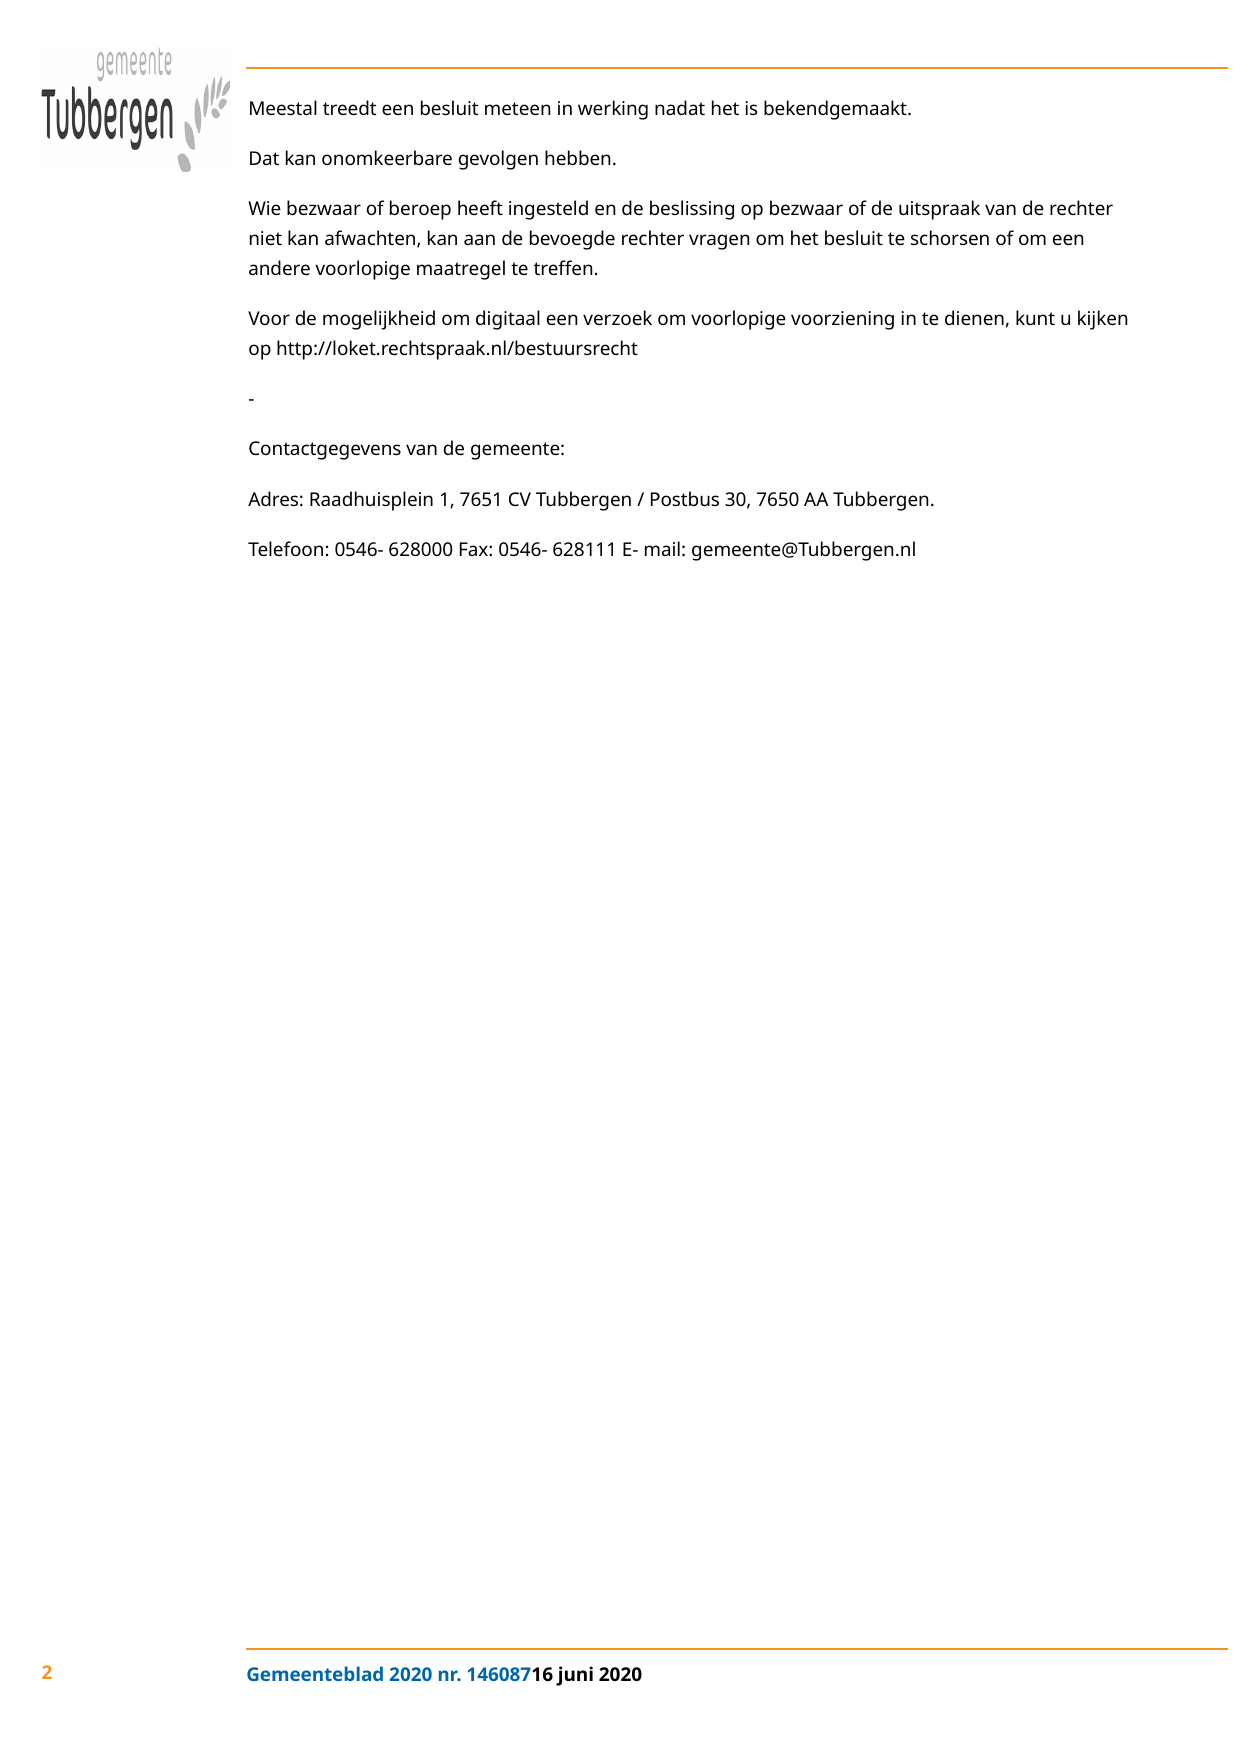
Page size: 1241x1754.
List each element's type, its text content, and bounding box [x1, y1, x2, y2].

text Adres: Raadhuisplein 1, 7651 CV Tubbergen / Postbus 30, 7650 AA Tubbergen. [248, 486, 1152, 512]
picture [41, 47, 231, 172]
text - [248, 385, 1152, 411]
text Meestal treedt een besluit meteen in werking nadat het is bekendgemaakt. [248, 95, 1152, 121]
text Voor de mogelijkheid om digitaal een verzoek om voorlopige voorziening in te dienen, kunt u kijken op http://loket.rechtspraak.nl/bestuursrecht [248, 305, 1152, 361]
text Contactgegevens van de gemeente: [248, 436, 1152, 461]
text Telefoon: 0546- 628000 Fax: 0546- 628111 E- mail: gemeente@Tubbergen.nl [248, 536, 1152, 562]
text Wie bezwaar of beroep heeft ingesteld en de beslissing op bezwaar of de uitspraak van de rechter niet kan afwachten, kan aan de bevoegde rechter vragen om het besluit te schorsen of om een andere voorlopige maatregel te treffen. [248, 196, 1152, 281]
text Dat kan onomkeerbare gevolgen hebben. [248, 145, 1152, 171]
